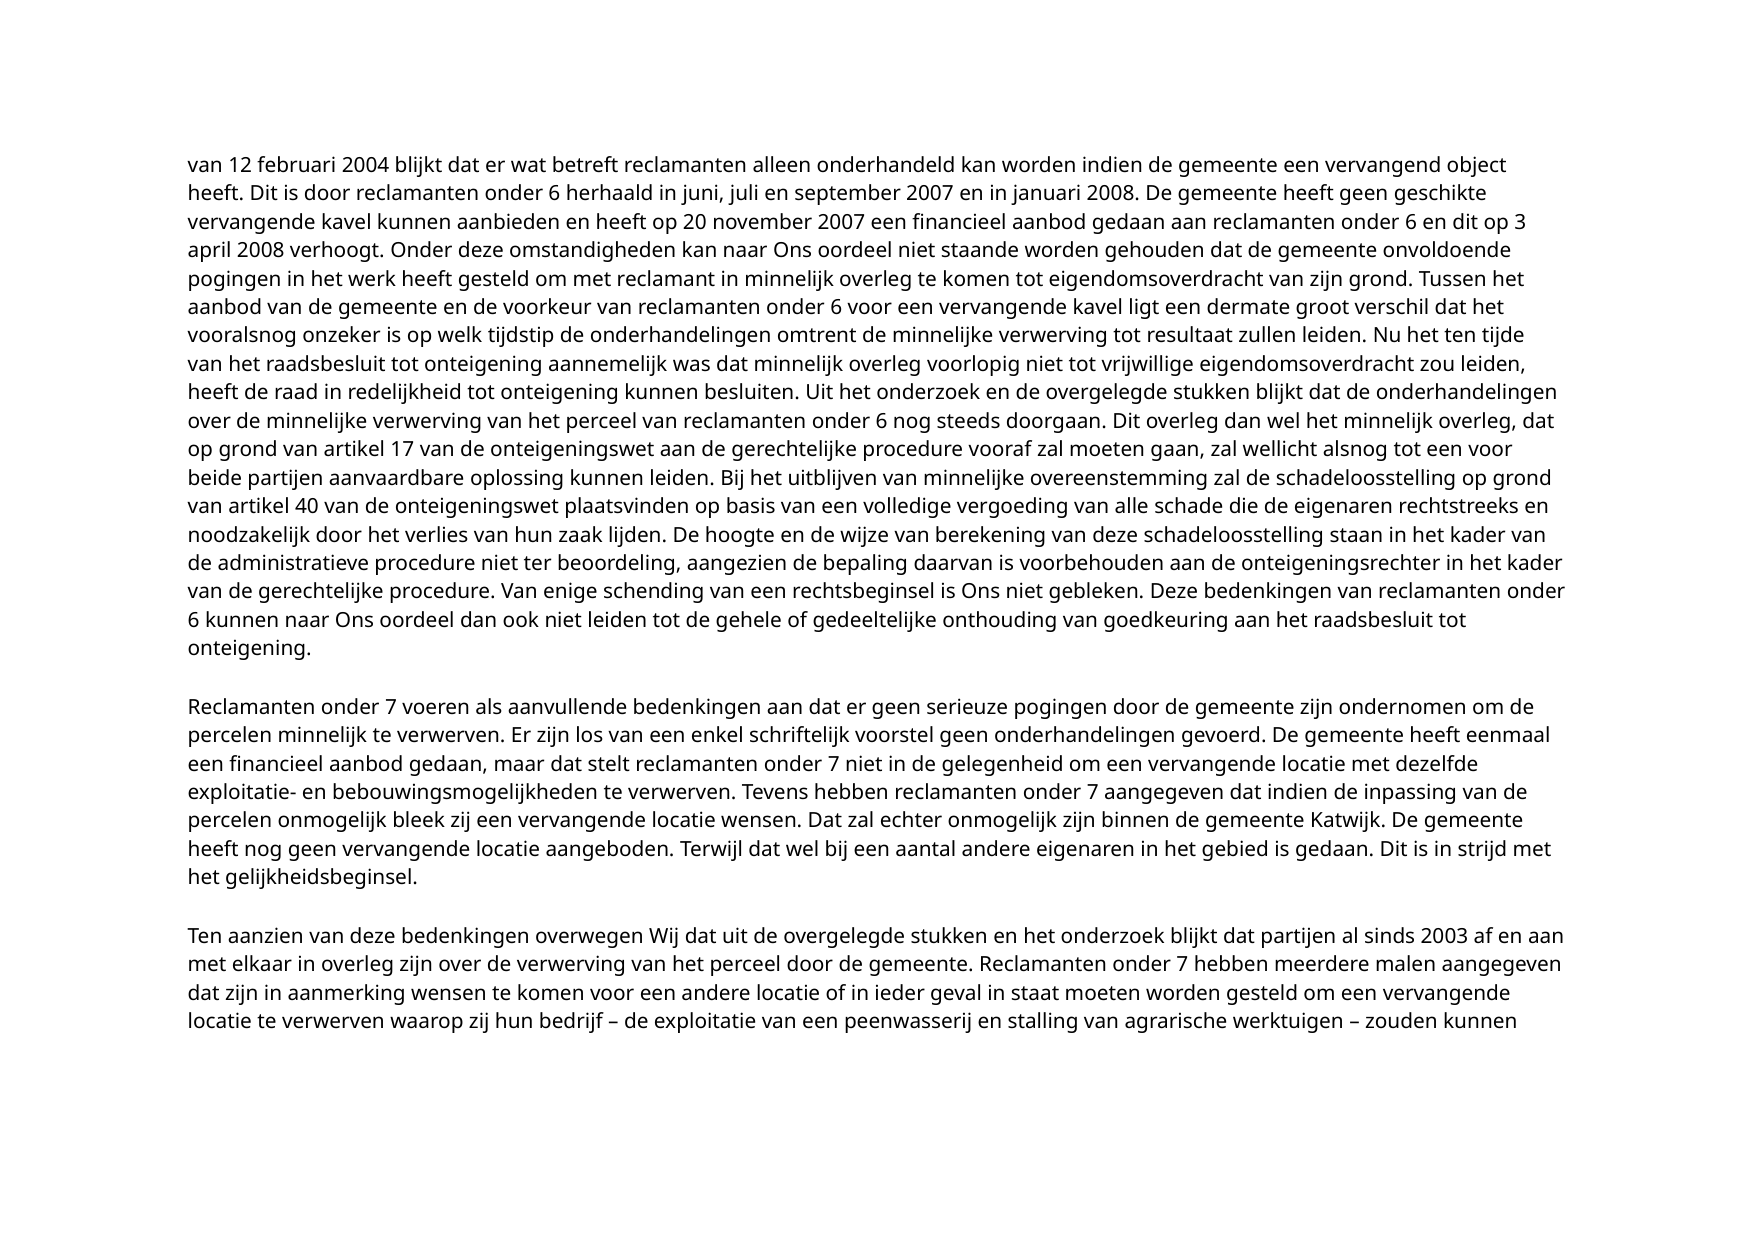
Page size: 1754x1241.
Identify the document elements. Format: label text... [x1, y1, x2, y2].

text Reclamanten onder 7 voeren als aanvullende bedenkingen aan dat er geen serieuze pogingen door de gemeente zijn ondernomen om de percelen minnelijk te verwerven. Er zijn los van een enkel schriftelijk voorstel geen onderhandelingen gevoerd. De gemeente heeft eenmaal een financieel aanbod gedaan, maar dat stelt reclamanten onder 7 niet in de gelegenheid om een vervangende locatie met dezelfde exploitatie- en bebouwingsmogelijkheden te verwerven. Tevens hebben reclamanten onder 7 aangegeven dat indien de inpassing van de percelen onmogelijk bleek zij een vervangende locatie wensen. Dat zal echter onmogelijk zijn binnen de gemeente Katwijk. De gemeente heeft nog geen vervangende locatie aangeboden. Terwijl dat wel bij een aantal andere eigenaren in het gebied is gedaan. Dit is in strijd met het gelijkheidsbeginsel. [187, 692, 1566, 891]
text van 12 februari 2004 blijkt dat er wat betreft reclamanten alleen onderhandeld kan worden indien de gemeente een vervangend object heeft. Dit is door reclamanten onder 6 herhaald in juni, juli en september 2007 en in januari 2008. De gemeente heeft geen geschikte vervangende kavel kunnen aanbieden en heeft op 20 november 2007 een financieel aanbod gedaan aan reclamanten onder 6 en dit op 3 april 2008 verhoogt. Onder deze omstandigheden kan naar Ons oordeel niet staande worden gehouden dat de gemeente onvoldoende pogingen in het werk heeft gesteld om met reclamant in minnelijk overleg te komen tot eigendomsoverdracht van zijn grond. Tussen het aanbod van de gemeente en de voorkeur van reclamanten onder 6 voor een vervangende kavel ligt een dermate groot verschil dat het vooralsnog onzeker is op welk tijdstip de onderhandelingen omtrent de minnelijke verwerving tot resultaat zullen leiden. Nu het ten tijde van het raadsbesluit tot onteigening aannemelijk was dat minnelijk overleg voorlopig niet tot vrijwillige eigendomsoverdracht zou leiden, heeft de raad in redelijkheid tot onteigening kunnen besluiten. Uit het onderzoek en de overgelegde stukken blijkt dat de onderhandelingen over de minnelijke verwerving van het perceel van reclamanten onder 6 nog steeds doorgaan. Dit overleg dan wel het minnelijk overleg, dat op grond van artikel 17 van de onteigeningswet aan de gerechtelijke procedure vooraf zal moeten gaan, zal wellicht alsnog tot een voor beide partijen aanvaardbare oplossing kunnen leiden. Bij het uitblijven van minnelijke overeenstemming zal de schadeloosstelling op grond van artikel 40 van de onteigeningswet plaatsvinden op basis van een volledige vergoeding van alle schade die de eigenaren rechtstreeks en noodzakelijk door het verlies van hun zaak lijden. De hoogte en de wijze van berekening van deze schadeloosstelling staan in het kader van de administratieve procedure niet ter beoordeling, aangezien de bepaling daarvan is voorbehouden aan de onteigeningsrechter in het kader van de gerechtelijke procedure. Van enige schending van een rechtsbeginsel is Ons niet gebleken. Deze bedenkingen van reclamanten onder 6 kunnen naar Ons oordeel dan ook niet leiden tot de gehele of gedeeltelijke onthouding van goedkeuring aan het raadsbesluit tot onteigening. [187, 150, 1566, 662]
text Ten aanzien van deze bedenkingen overwegen Wij dat uit de overgelegde stukken en het onderzoek blijkt dat partijen al sinds 2003 af en aan met elkaar in overleg zijn over de verwerving van het perceel door de gemeente. Reclamanten onder 7 hebben meerdere malen aangegeven dat zijn in aanmerking wensen te komen voor een andere locatie of in ieder geval in staat moeten worden gesteld om een vervangende locatie te verwerven waarop zij hun bedrijf – de exploitatie van een peenwasserij en stalling van agrarische werktuigen – zouden kunnen [187, 921, 1566, 1035]
